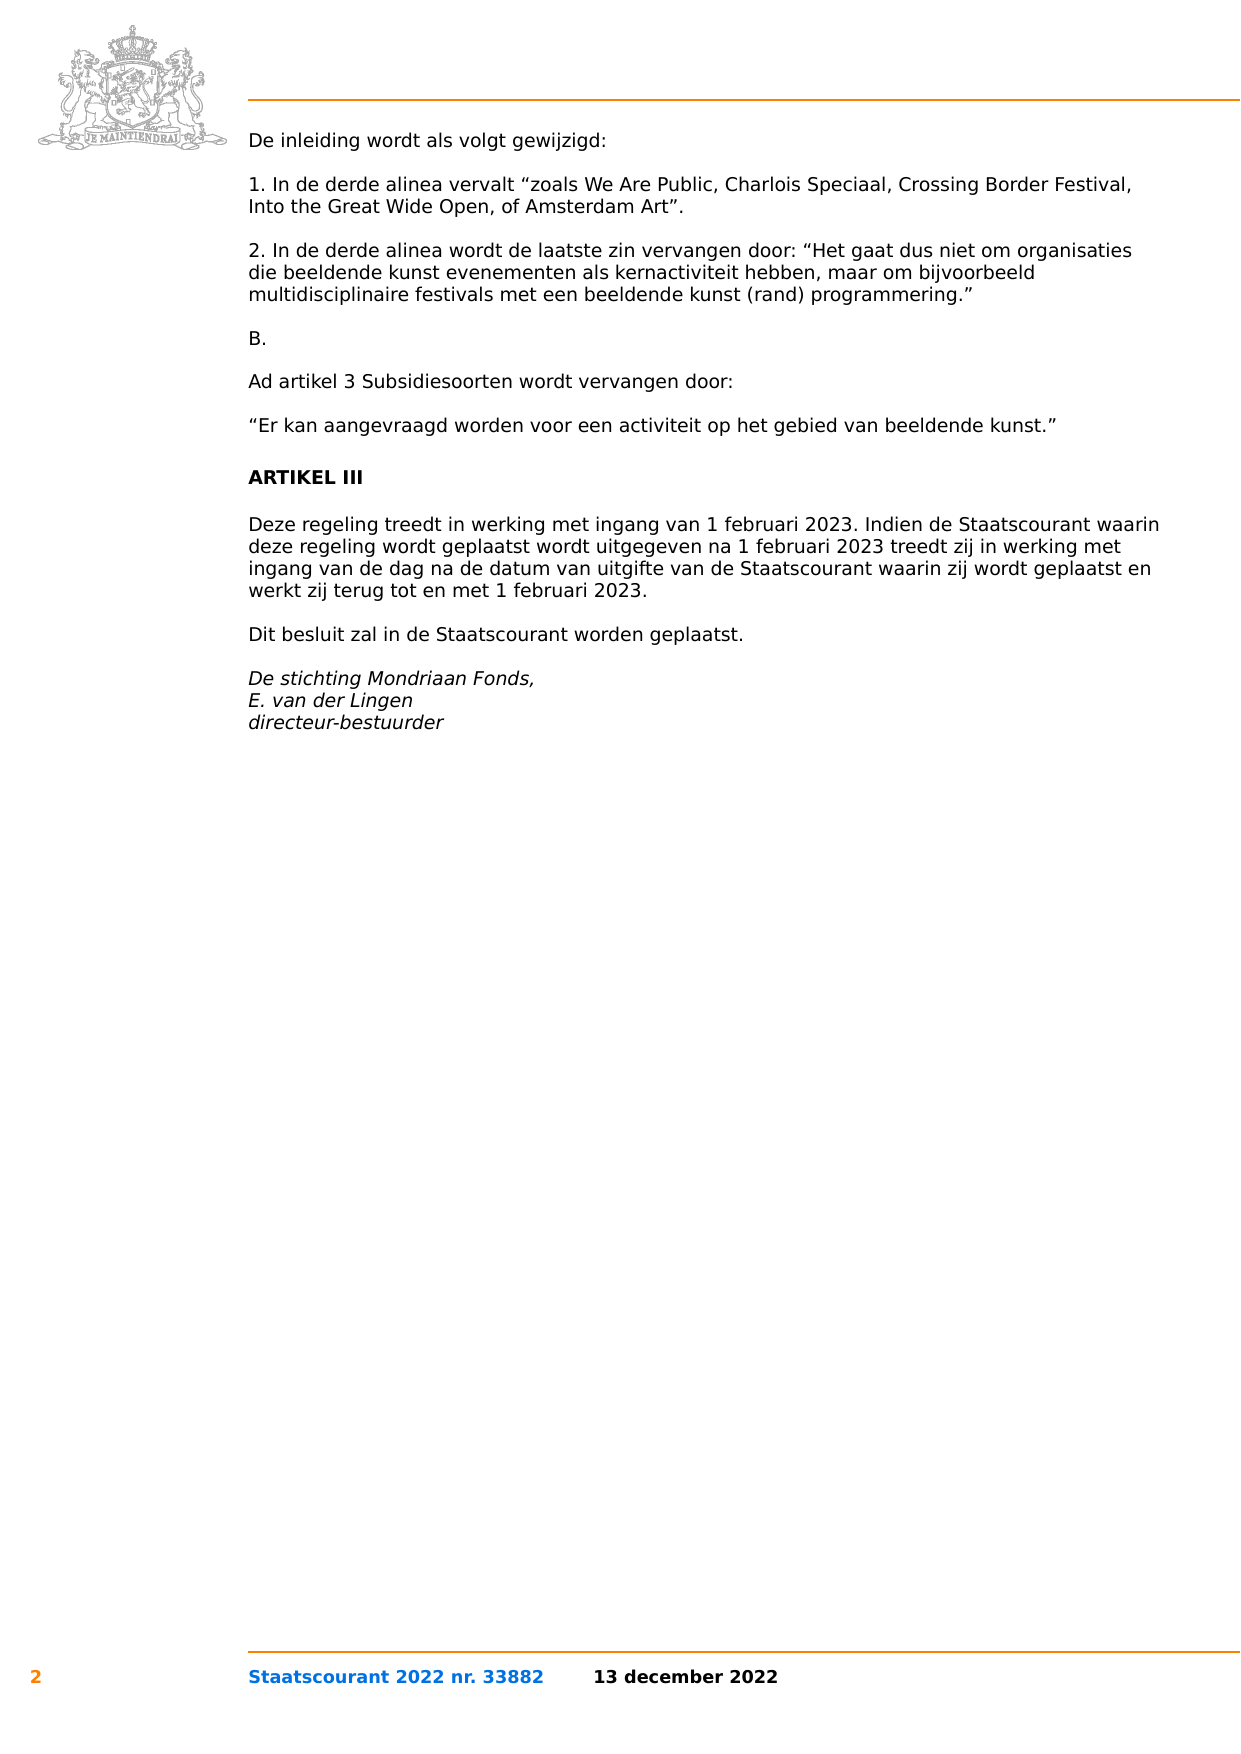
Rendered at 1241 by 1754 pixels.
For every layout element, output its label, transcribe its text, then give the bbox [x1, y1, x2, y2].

subtitle ARTIKEL III [248, 467, 1163, 489]
text De inleiding wordt als volgt gewijzigd: [248, 130, 1163, 152]
text 2. In de derde alinea wordt de laatste zin vervangen door: “Het gaat dus niet om organisaties die beeldende kunst evenementen als kernactiviteit hebben, maar om bijvoorbeeld multidisciplinaire festivals met een beeldende kunst (rand) programmering.” [248, 239, 1163, 306]
text “Er kan aangevraagd worden voor een activiteit op het gebied van beeldende kunst.” [248, 415, 1163, 437]
text De stichting Mondriaan Fonds, E. van der Lingen directeur-bestuurder [248, 668, 1163, 734]
text Deze regeling treedt in werking met ingang van 1 februari 2023. Indien de Staatscourant waarin deze regeling wordt geplaatst wordt uitgegeven na 1 februari 2023 treedt zij in werking met ingang van de dag na de datum van uitgifte van de Staatscourant waarin zij wordt geplaatst en werkt zij terug tot en met 1 februari 2023. [248, 514, 1163, 602]
text Ad artikel 3 Subsidiesoorten wordt vervangen door: [248, 371, 1163, 393]
text 1. In de derde alinea vervalt “zoals We Are Public, Charlois Speciaal, Crossing Border Festival, Into the Great Wide Open, of Amsterdam Art”. [248, 174, 1163, 218]
picture [38, 25, 227, 150]
text Dit besluit zal in de Staatscourant worden geplaatst. [248, 624, 1163, 646]
text B. [248, 327, 1163, 349]
